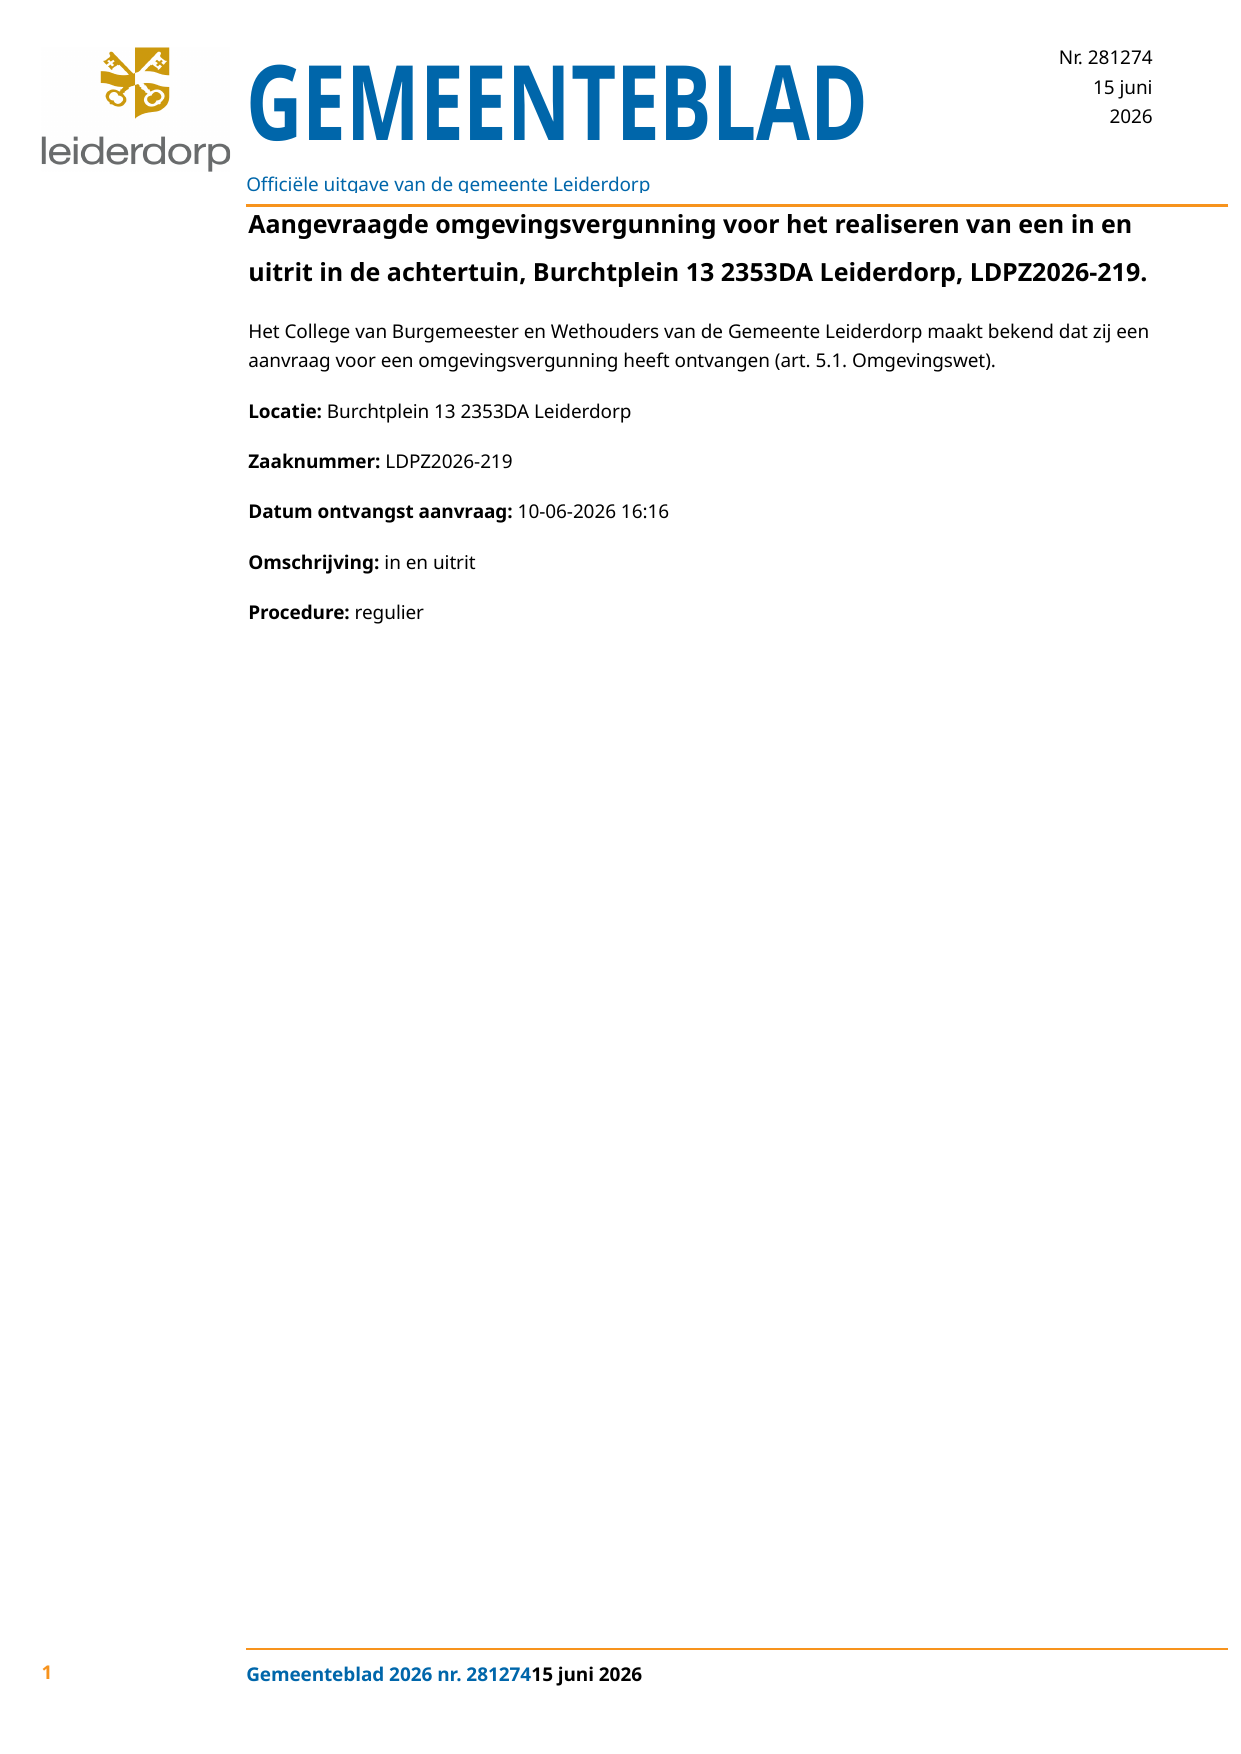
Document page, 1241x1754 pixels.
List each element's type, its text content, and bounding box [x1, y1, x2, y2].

text Zaaknummer: LDPZ2026-219 [248, 448, 1152, 474]
text Procedure: regulier [248, 599, 1152, 625]
text Datum ontvangst aanvraag: 10-06-2026 16:16 [248, 499, 1152, 524]
text Omschrijving: in en uitrit [248, 549, 1152, 575]
picture [41, 47, 231, 172]
text Locatie: Burchtplein 13 2353DA Leiderdorp [248, 398, 1152, 424]
text Het College van Burgemeester en Wethouders van de Gemeente Leiderdorp maakt bekend dat zij een aanvraag voor een omgevingsvergunning heeft ontvangen (art. 5.1. Omgevingswet). [248, 318, 1152, 373]
text Aangevraagde omgevingsvergunning voor het realiseren van een in en uitrit in de achtertuin, Burchtplein 13 2353DA Leiderdorp, LDPZ2026-219. [248, 207, 1152, 288]
